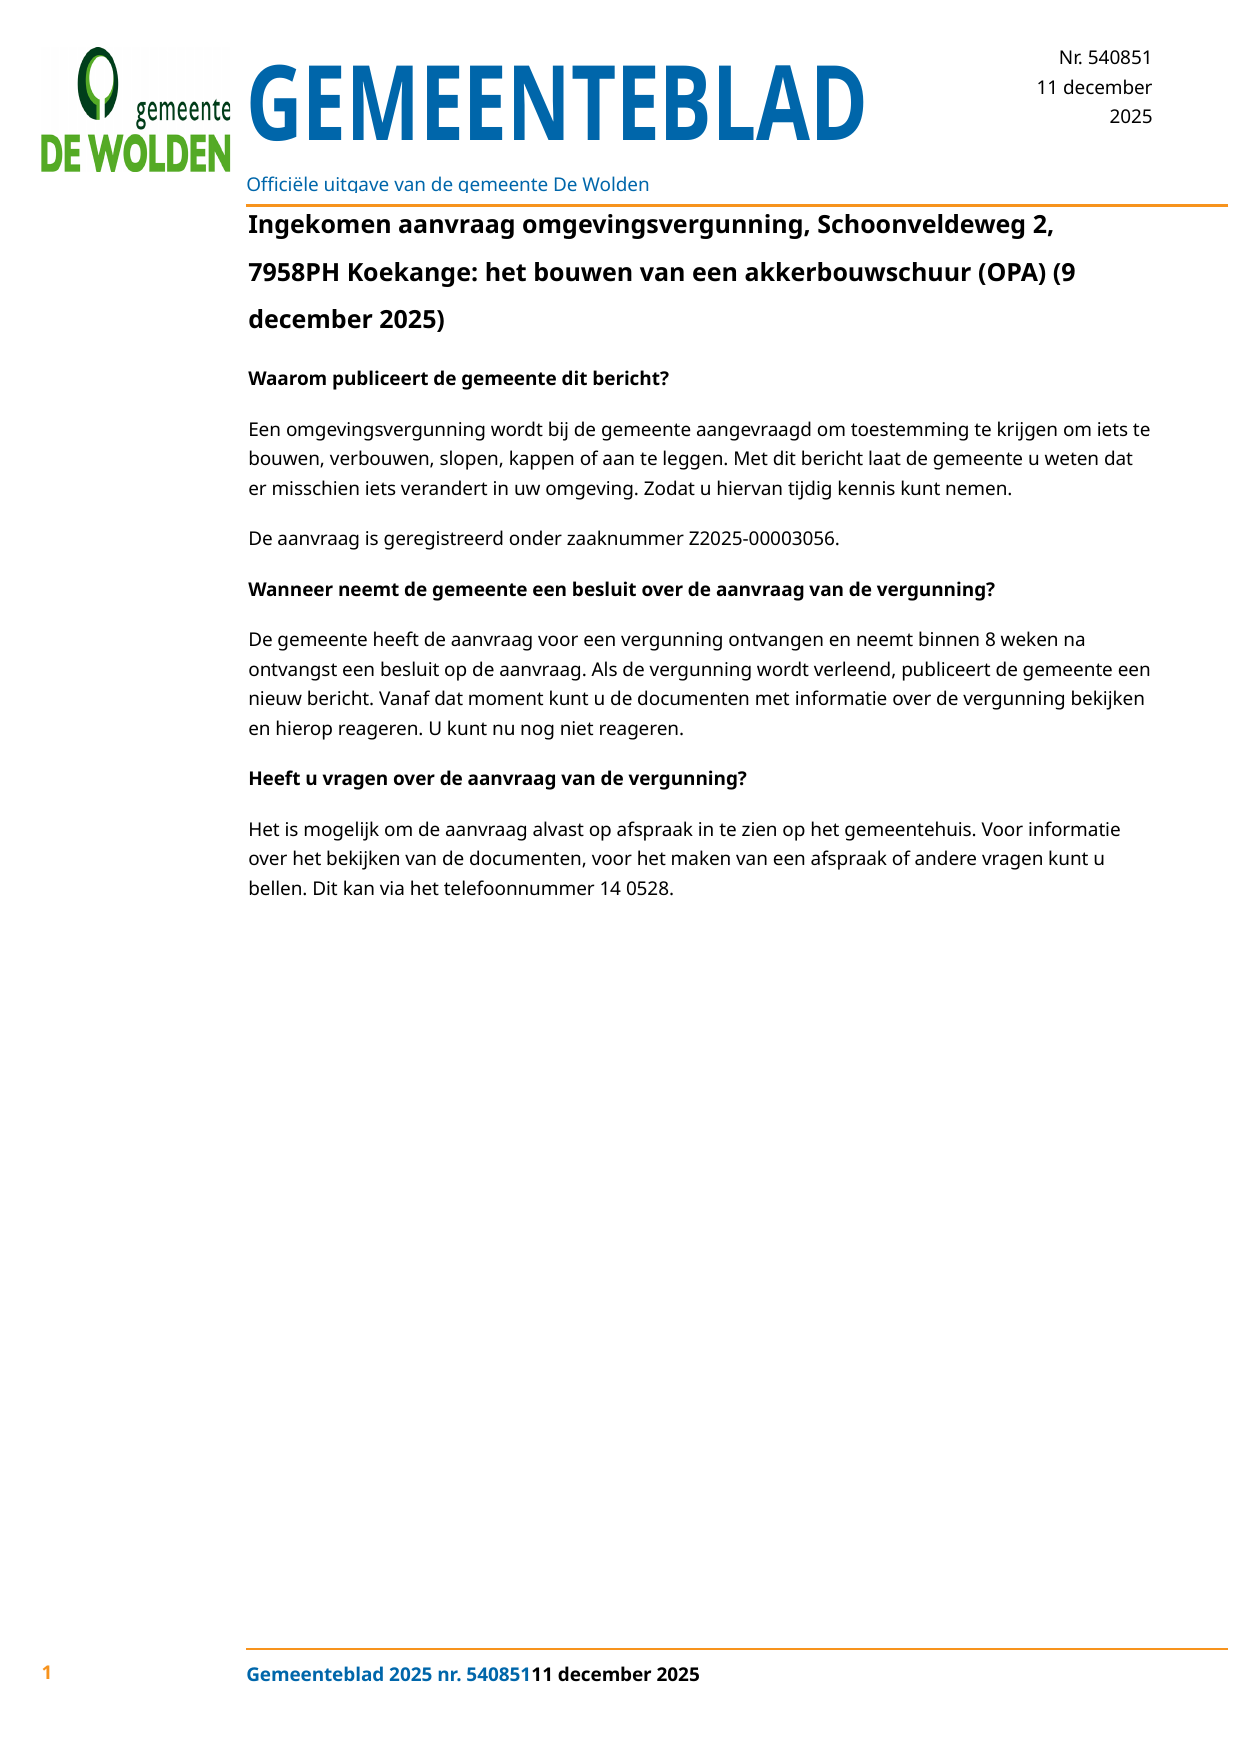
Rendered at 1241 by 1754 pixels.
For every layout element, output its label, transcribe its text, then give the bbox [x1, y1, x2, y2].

text Het is mogelijk om de aanvraag alvast op afspraak in te zien op het gemeentehuis. Voor informatie over het bekijken van de documenten, voor het maken van een afspraak of andere vragen kunt u bellen. Dit kan via het telefoonnummer 14 0528. [248, 816, 1152, 901]
picture [41, 47, 231, 172]
text De aanvraag is geregistreerd onder zaaknummer Z2025-00003056. [248, 526, 1152, 551]
text De gemeente heeft de aanvraag voor een vergunning ontvangen en neemt binnen 8 weken na ontvangst een besluit op de aanvraag. Als de vergunning wordt verleend, publiceert de gemeente een nieuw bericht. Vanaf dat moment kunt u de documenten met informatie over de vergunning bekijken en hierop reageren. U kunt nu nog niet reageren. [248, 626, 1152, 741]
text Heeft u vragen over de aanvraag van de vergunning? [248, 766, 1152, 791]
text Een omgevingsvergunning wordt bij de gemeente aangevraagd om toestemming te krijgen om iets te bouwen, verbouwen, slopen, kappen of aan te leggen. Met dit bericht laat de gemeente u weten dat er misschien iets verandert in uw omgeving. Zodat u hiervan tijdig kennis kunt nemen. [248, 416, 1152, 501]
text Ingekomen aanvraag omgevingsvergunning, Schoonveldeweg 2, 7958PH Koekange: het bouwen van een akkerbouwschuur (OPA) (9 december 2025) [248, 207, 1152, 336]
text Waarom publiceert de gemeente dit bericht? [248, 366, 1152, 391]
text Wanneer neemt de gemeente een besluit over de aanvraag van de vergunning? [248, 576, 1152, 602]
